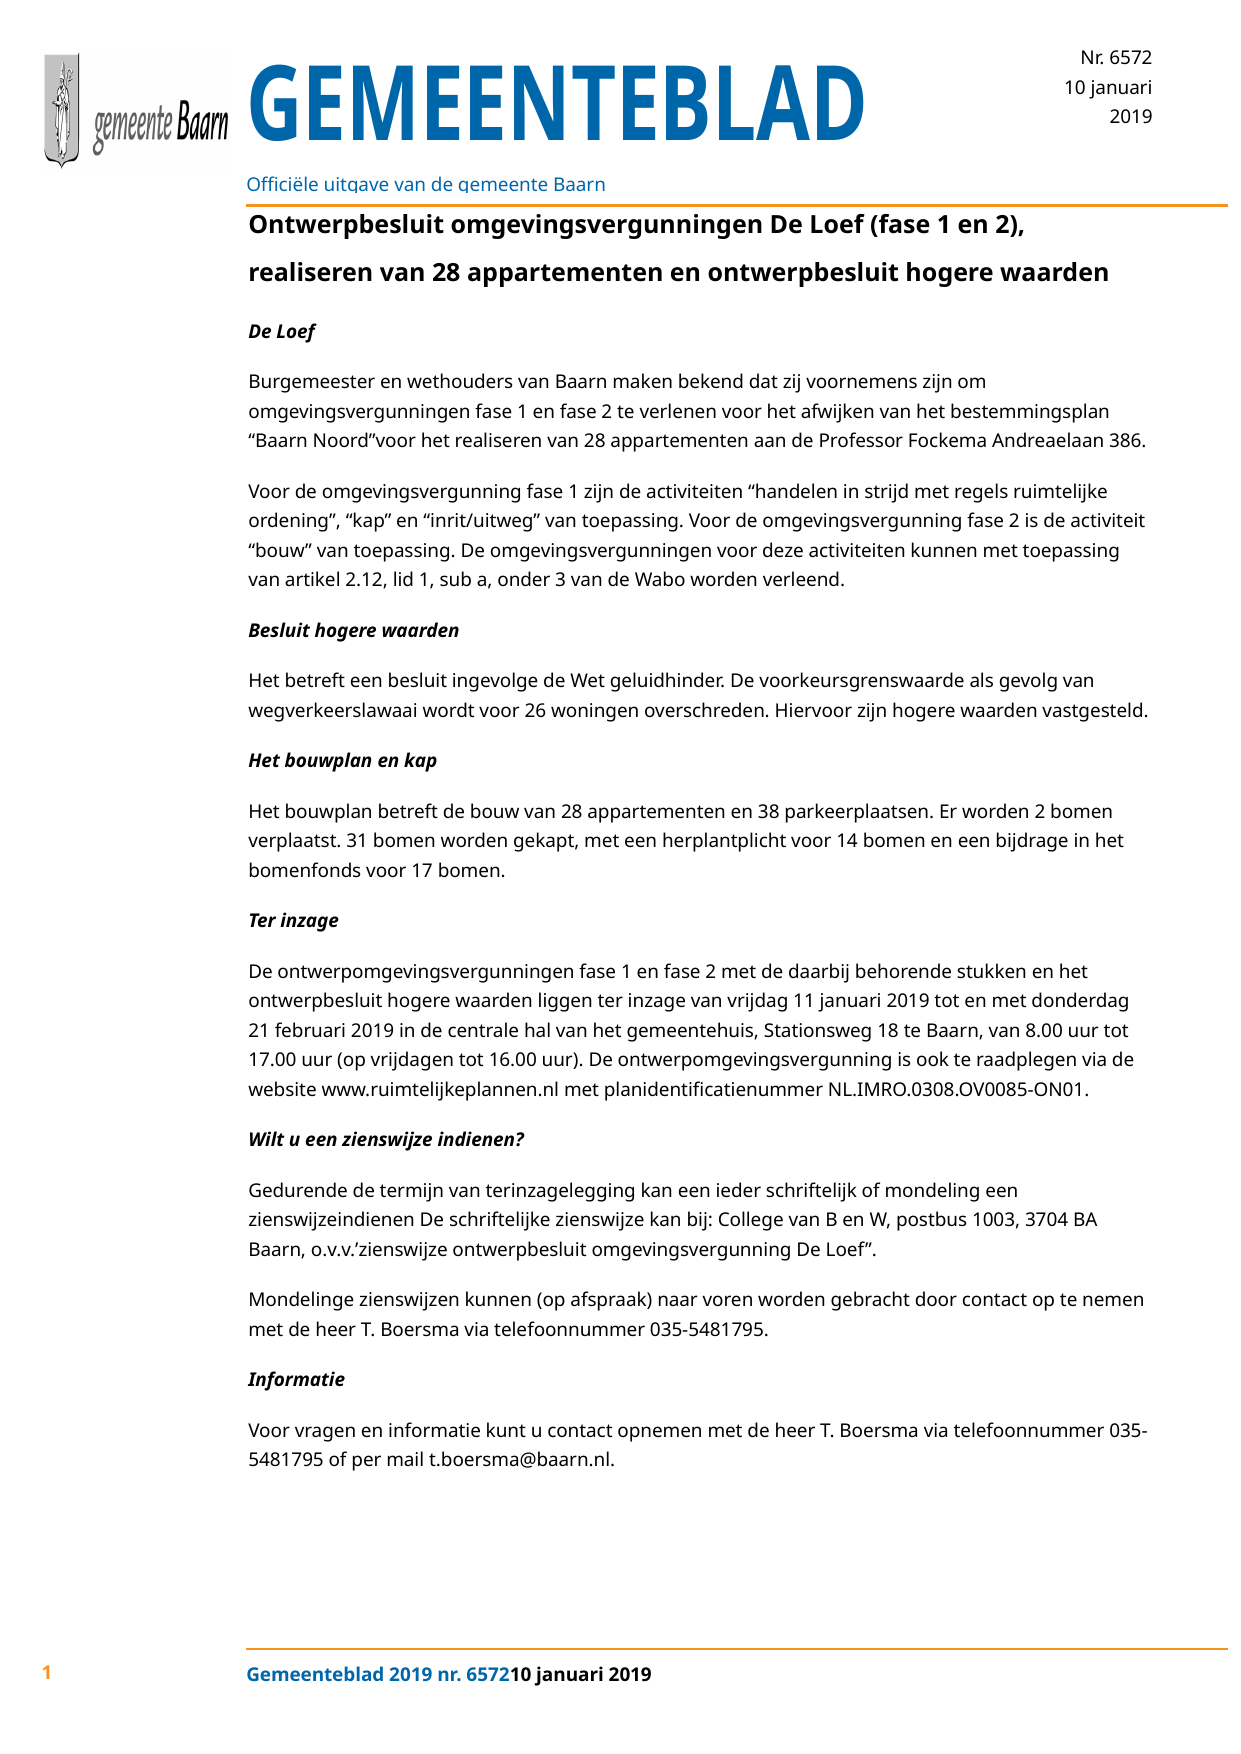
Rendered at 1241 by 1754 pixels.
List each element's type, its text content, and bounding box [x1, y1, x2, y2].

text Ontwerpbesluit omgevingsvergunningen De Loef (fase 1 en 2), realiseren van 28 appartementen en ontwerpbesluit hogere waarden [248, 207, 1152, 288]
text Besluit hogere waarden [248, 617, 1152, 643]
text Voor vragen en informatie kunt u contact opnemen met de heer T. Boersma via telefoonnummer 035-5481795 of per mail t.boersma@baarn.nl. [248, 1417, 1152, 1472]
text Informatie [248, 1367, 1152, 1392]
text Ter inzage [248, 907, 1152, 933]
text Het bouwplan betreft de bouw van 28 appartementen en 38 parkeerplaatsen. Er worden 2 bomen verplaatst. 31 bomen worden gekapt, met een herplantplicht voor 14 bomen en een bijdrage in het bomenfonds voor 17 bomen. [248, 798, 1152, 883]
text Burgemeester en wethouders van Baarn maken bekend dat zij voornemens zijn om omgevingsvergunningen fase 1 en fase 2 te verlenen voor het afwijken van het bestemmingsplan “Baarn Noord”voor het realiseren van 28 appartementen aan de Professor Fockema Andreaelaan 386. [248, 368, 1152, 453]
text Wilt u een zienswijze indienen? [248, 1127, 1152, 1152]
text De ontwerpomgevingsvergunningen fase 1 en fase 2 met de daarbij behorende stukken en het ontwerpbesluit hogere waarden liggen ter inzage van vrijdag 11 januari 2019 tot en met donderdag 21 februari 2019 in de centrale hal van het gemeentehuis, Stationsweg 18 te Baarn, van 8.00 uur tot 17.00 uur (op vrijdagen tot 16.00 uur). De ontwerpomgevingsvergunning is ook te raadplegen via de website www.ruimtelijkeplannen.nl met planidentificatienummer NL.IMRO.0308.OV0085-ON01. [248, 958, 1152, 1102]
text Gedurende de termijn van terinzagelegging kan een ieder schriftelijk of mondeling een zienswijzeindienen De schriftelijke zienswijze kan bij: College van B en W, postbus 1003, 3704 BA Baarn, o.v.v.’zienswijze ontwerpbesluit omgevingsvergunning De Loef”. [248, 1177, 1152, 1262]
text Het bouwplan en kap [248, 747, 1152, 773]
picture [41, 47, 231, 172]
text De Loef [248, 318, 1152, 344]
text Mondelinge zienswijzen kunnen (op afspraak) naar voren worden gebracht door contact op te nemen met de heer T. Boersma via telefoonnummer 035-5481795. [248, 1287, 1152, 1342]
text Het betreft een besluit ingevolge de Wet geluidhinder. De voorkeursgrenswaarde als gevolg van wegverkeerslawaai wordt voor 26 woningen overschreden. Hiervoor zijn hogere waarden vastgesteld. [248, 667, 1152, 723]
text Voor de omgevingsvergunning fase 1 zijn de activiteiten “handelen in strijd met regels ruimtelijke ordening”, “kap” en “inrit/uitweg” van toepassing. Voor de omgevingsvergunning fase 2 is de activiteit “bouw” van toepassing. De omgevingsvergunningen voor deze activiteiten kunnen met toepassing van artikel 2.12, lid 1, sub a, onder 3 van de Wabo worden verleend. [248, 478, 1152, 592]
